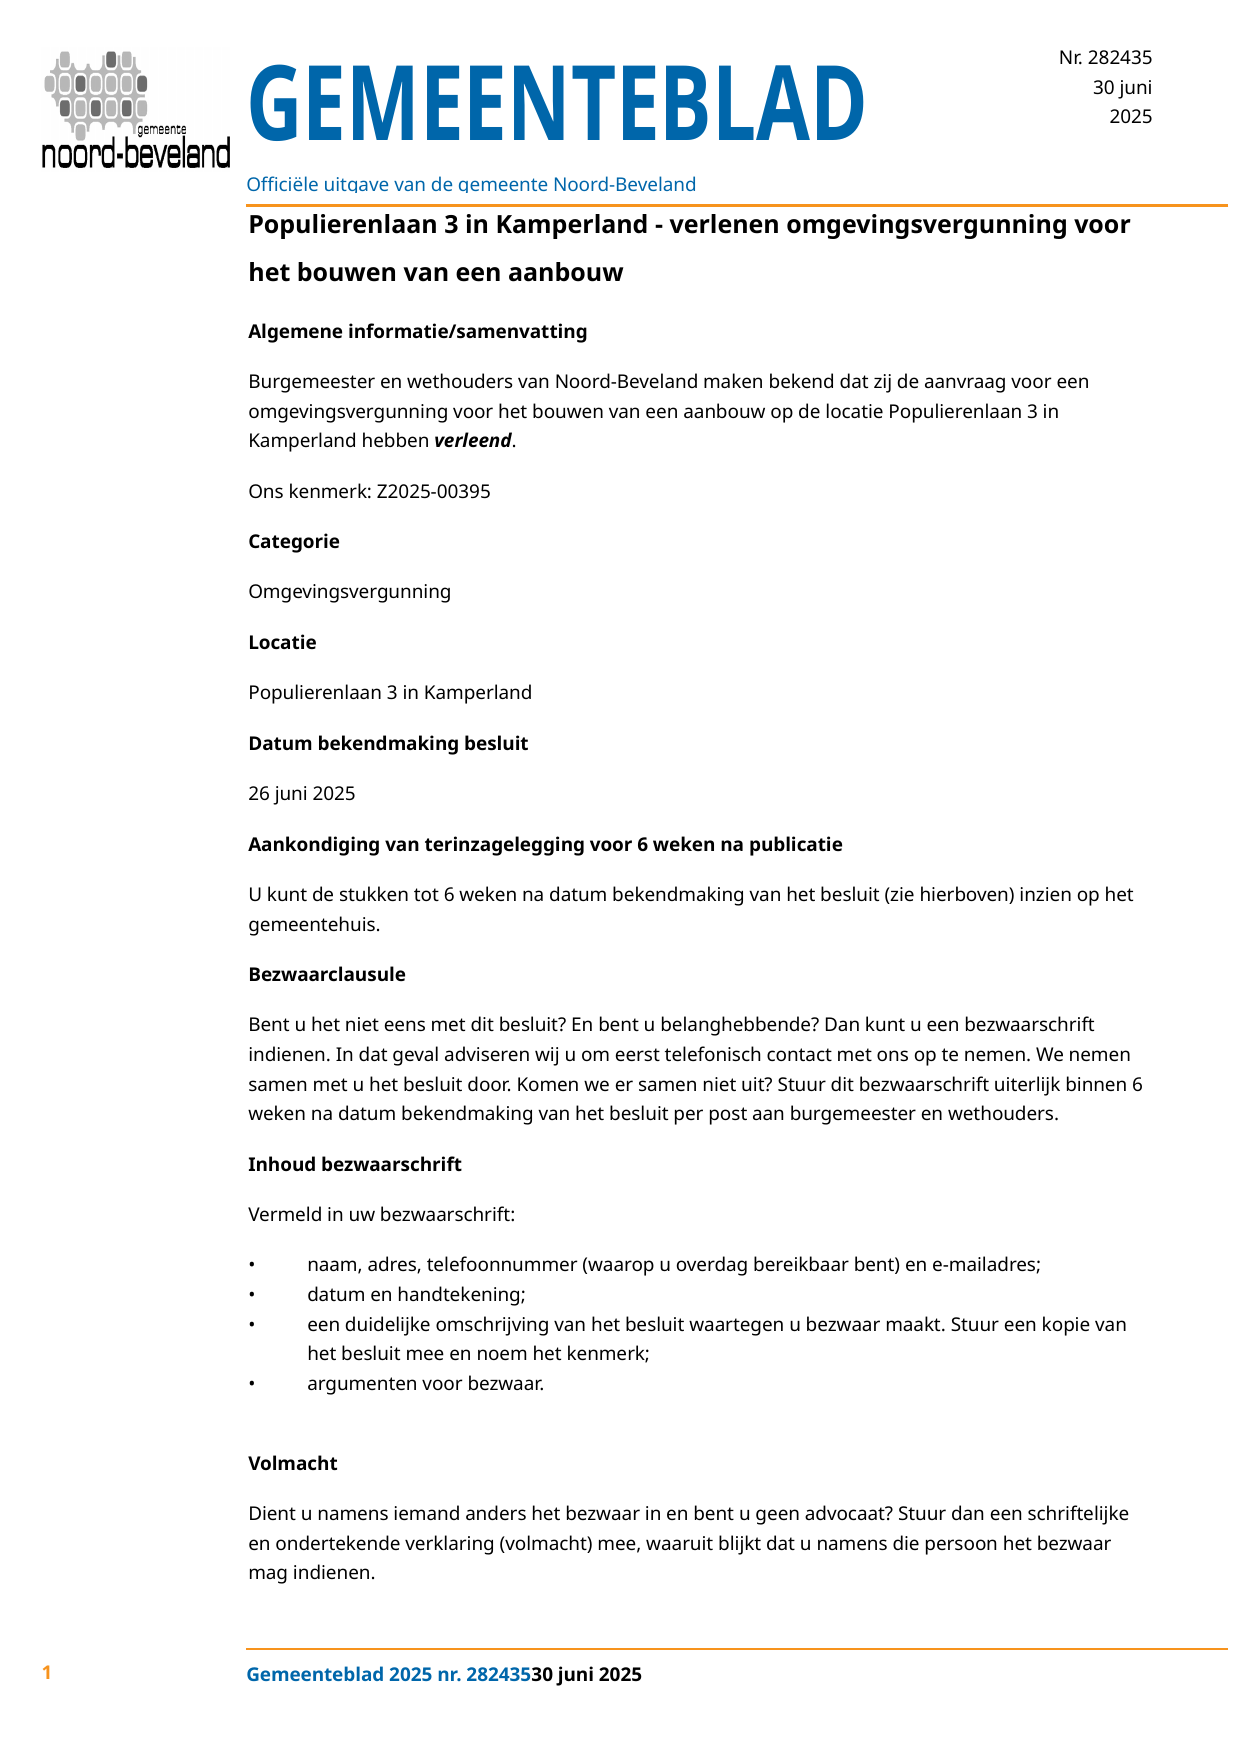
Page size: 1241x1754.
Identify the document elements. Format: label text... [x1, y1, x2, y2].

text Datum bekendmaking besluit [248, 730, 1152, 756]
text Ons kenmerk: Z2025-00395 [248, 478, 1152, 504]
list naam, adres, telefoonnummer (waarop u overdag bereikbaar bent) en e-mailadres; [248, 1252, 1152, 1277]
text Inhoud bezwaarschrift [248, 1151, 1152, 1177]
text Volmacht [248, 1450, 1152, 1476]
text Populierenlaan 3 in Kamperland [248, 679, 1152, 705]
picture [41, 47, 231, 172]
text Bezwaarclausule [248, 961, 1152, 987]
text Vermeld in uw bezwaarschrift: [248, 1201, 1152, 1227]
text Bent u het niet eens met dit besluit? En bent u belanghebbende? Dan kunt u een bezwaarschrift indienen. In dat geval adviseren wij u om eerst telefonisch contact met ons op te nemen. We nemen samen met u het besluit door. Komen we er samen niet uit? Stuur dit bezwaarschrift uiterlijk binnen 6 weken na datum bekendmaking van het besluit per post aan burgemeester en wethouders. [248, 1012, 1152, 1126]
text Aankondiging van terinzagelegging voor 6 weken na publicatie [248, 831, 1152, 857]
text Locatie [248, 629, 1152, 655]
text 26 juni 2025 [248, 780, 1152, 806]
text Categorie [248, 528, 1152, 554]
text Burgemeester en wethouders van Noord-Beveland maken bekend dat zij de aanvraag voor een omgevingsvergunning voor het bouwen van een aanbouw op de locatie Populierenlaan 3 in Kamperland hebben verleend. [248, 368, 1152, 453]
text Algemene informatie/samenvatting [248, 318, 1152, 344]
text Dient u namens iemand anders het bezwaar in en bent u geen advocaat? Stuur dan een schriftelijke en ondertekende verklaring (volmacht) mee, waaruit blijkt dat u namens die persoon het bezwaar mag indienen. [248, 1500, 1152, 1585]
text U kunt de stukken tot 6 weken na datum bekendmaking van het besluit (zie hierboven) inzien op het gemeentehuis. [248, 881, 1152, 937]
text Populierenlaan 3 in Kamperland - verlenen omgevingsvergunning voor het bouwen van een aanbouw [248, 207, 1152, 288]
list argumenten voor bezwaar. [248, 1370, 1152, 1396]
list een duidelijke omschrijving van het besluit waartegen u bezwaar maakt. Stuur een kopie van het besluit mee en noem het kenmerk; [248, 1311, 1152, 1366]
list datum en handtekening; [248, 1281, 1152, 1307]
text Omgevingsvergunning [248, 579, 1152, 604]
